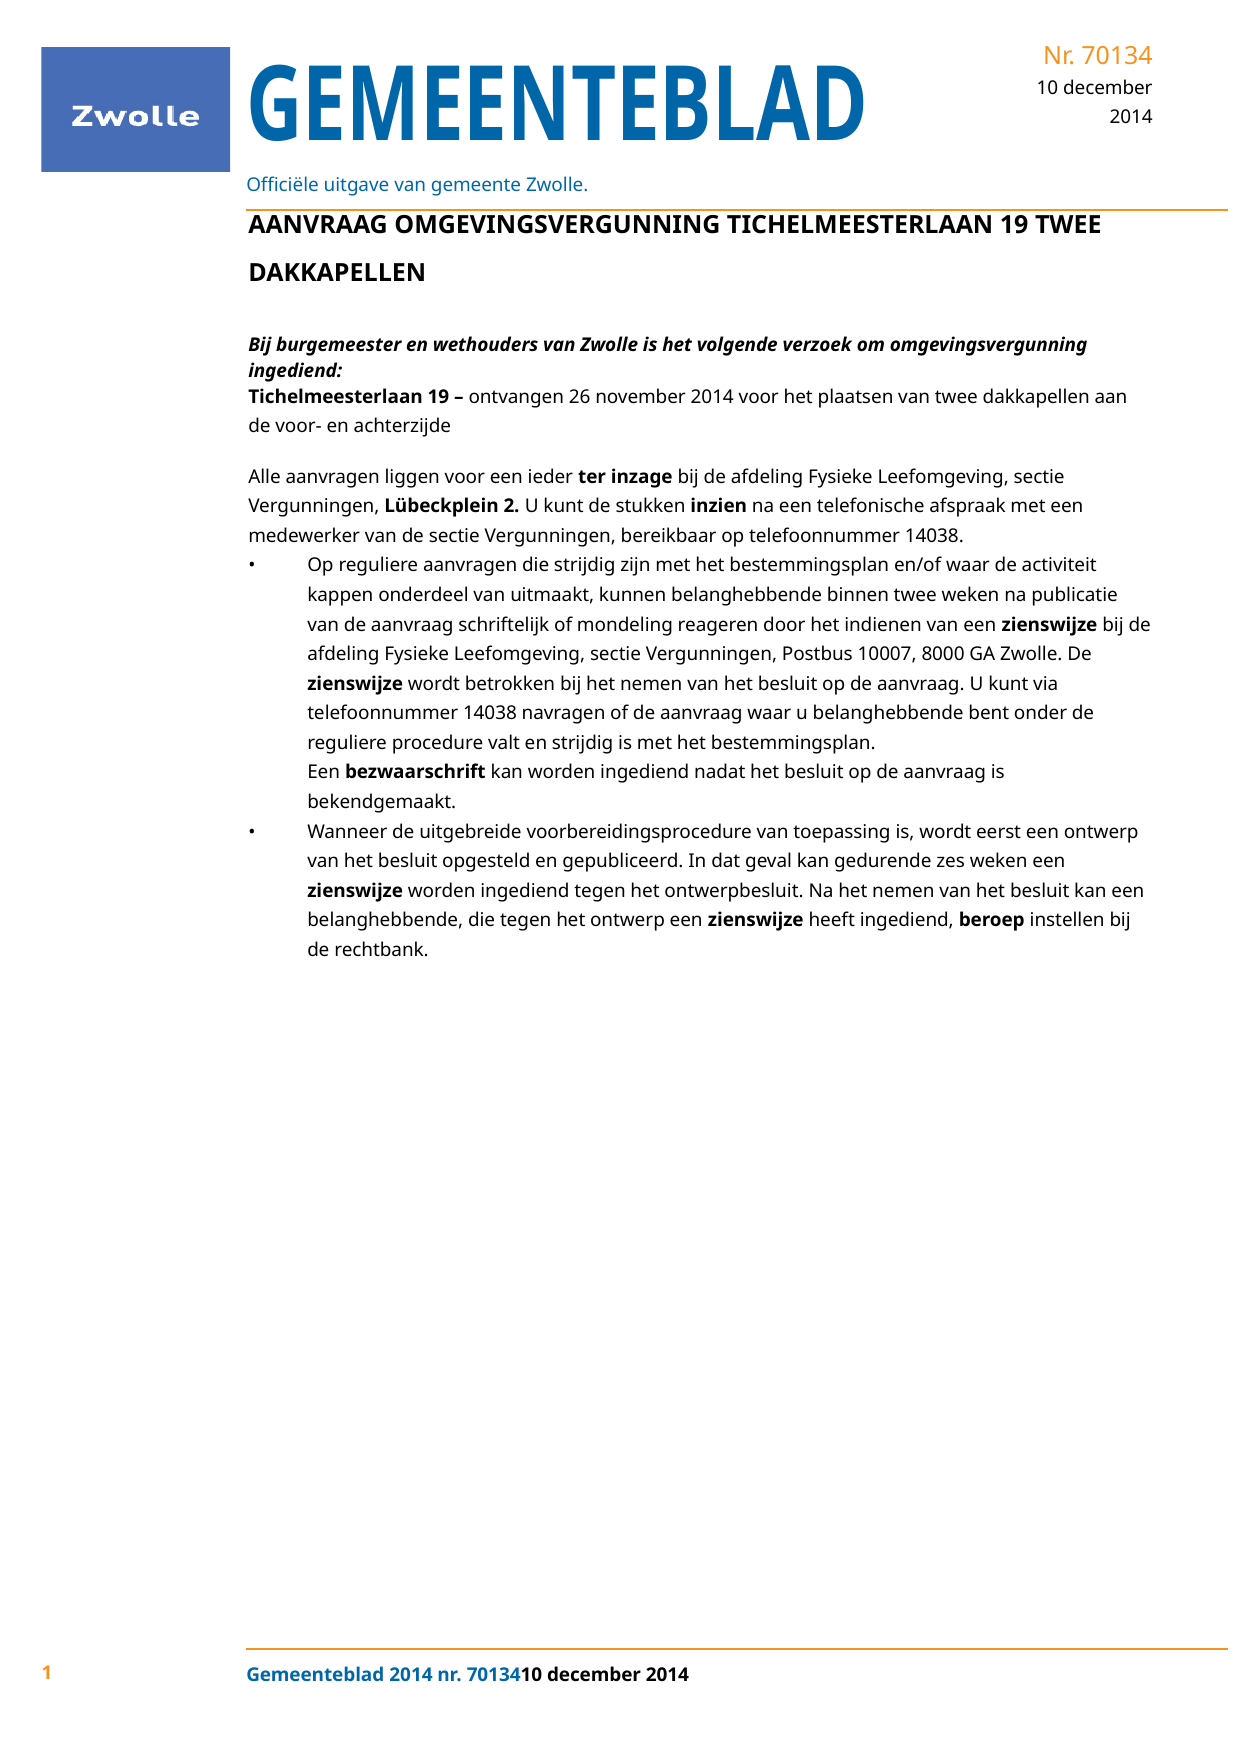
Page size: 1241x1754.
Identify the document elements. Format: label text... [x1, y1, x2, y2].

list Wanneer de uitgebreide voorbereidingsprocedure van toepassing is, wordt eerst een ontwerp van het besluit opgesteld en gepubliceerd. In dat geval kan gedurende zes weken een zienswijze worden ingediend tegen het ontwerpbesluit. Na het nemen van het besluit kan een belanghebbende, die tegen het ontwerp een zienswijze heeft ingediend, beroep instellen bij de rechtbank. [248, 818, 1152, 962]
text Alle aanvragen liggen voor een ieder ter inzage bij de afdeling Fysieke Leefomgeving, sectie Vergunningen, Lübeckplein 2. U kunt de stukken inzien na een telefonische afspraak met een medewerker van de sectie Vergunningen, bereikbaar op telefoonnummer 14038. [248, 463, 1152, 548]
text Bij burgemeester en wethouders van Zwolle is het volgende verzoek om omgevingsvergunning ingediend: [248, 331, 1152, 383]
text AANVRAAG OMGEVINGSVERGUNNING TICHELMEESTERLAAN 19 TWEE DAKKAPELLEN [248, 211, 1152, 288]
list Een bezwaarschrift kan worden ingediend nadat het besluit op de aanvraag is bekendgemaakt. [248, 759, 1152, 814]
list Op reguliere aanvragen die strijdig zijn met het bestemmingsplan en/of waar de activiteit kappen onderdeel van uitmaakt, kunnen belanghebbende binnen twee weken na publicatie van de aanvraag schriftelijk of mondeling reageren door het indienen van een zienswijze bij de afdeling Fysieke Leefomgeving, sectie Vergunningen, Postbus 10007, 8000 GA Zwolle. De zienswijze wordt betrokken bij het nemen van het besluit op de aanvraag. U kunt via telefoonnummer 14038 navragen of de aanvraag waar u belanghebbende bent onder de reguliere procedure valt en strijdig is met het bestemmingsplan. [248, 552, 1152, 755]
text Tichelmeesterlaan 19 – ontvangen 26 november 2014 voor het plaatsen van twee dakkapellen aan de voor- en achterzijde [248, 383, 1152, 438]
picture [41, 47, 231, 172]
